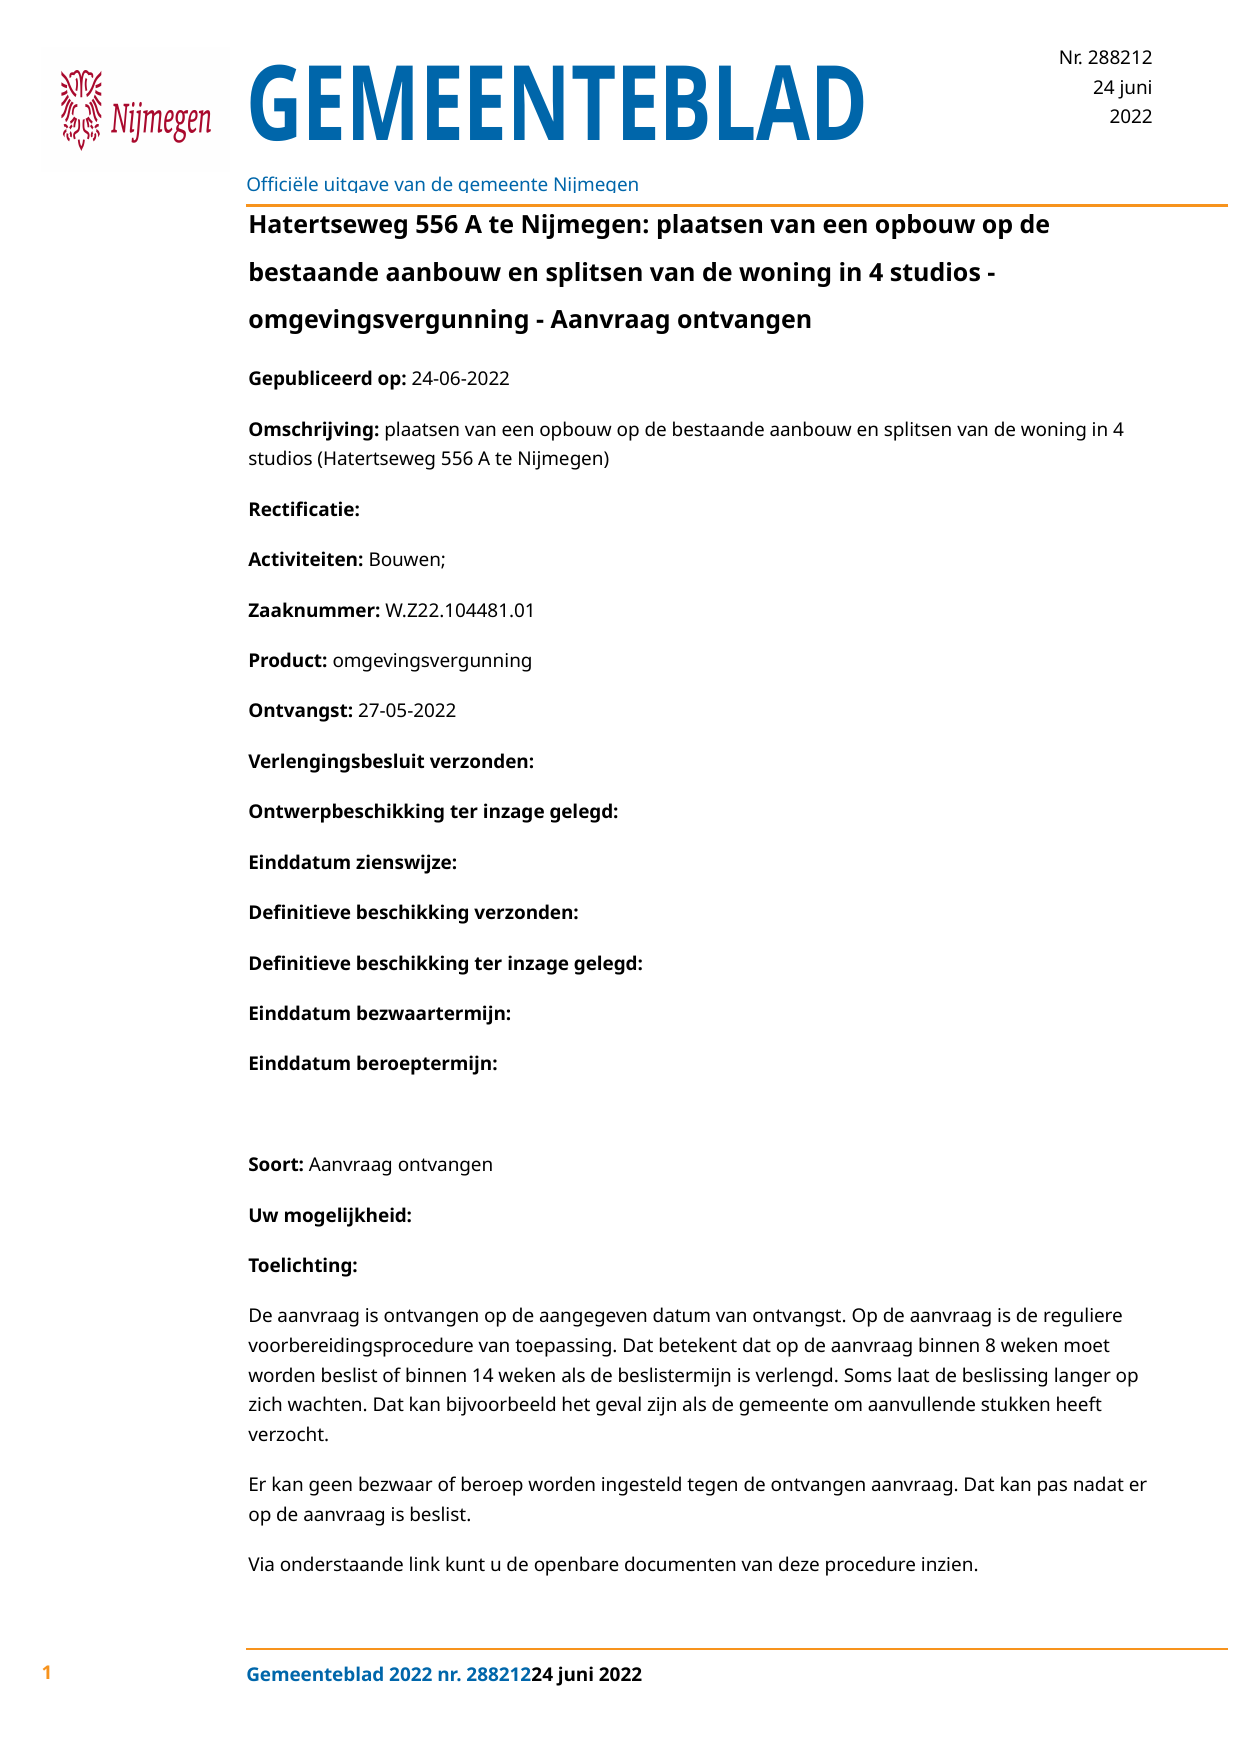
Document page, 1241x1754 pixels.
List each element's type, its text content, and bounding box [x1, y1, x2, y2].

text Er kan geen bezwaar of beroep worden ingesteld tegen de ontvangen aanvraag. Dat kan pas nadat er op de aanvraag is beslist. [248, 1471, 1152, 1527]
text Toelichting: [248, 1252, 1152, 1278]
text Product: omgevingsvergunning [248, 647, 1152, 673]
text Omschrijving: plaatsen van een opbouw op de bestaande aanbouw en splitsen van de woning in 4 studios (Hatertseweg 556 A te Nijmegen) [248, 416, 1152, 471]
text Uw mogelijkheid: [248, 1202, 1152, 1227]
text De aanvraag is ontvangen op de aangegeven datum van ontvangst. Op de aanvraag is de reguliere voorbereidingsprocedure van toepassing. Dat betekent dat op de aanvraag binnen 8 weken moet worden beslist of binnen 14 weken als de beslistermijn is verlengd. Soms laat de beslissing langer op zich wachten. Dat kan bijvoorbeeld het geval zijn als de gemeente om aanvullende stukken heeft verzocht. [248, 1303, 1152, 1447]
text Verlengingsbesluit verzonden: [248, 748, 1152, 774]
text Activiteiten: Bouwen; [248, 546, 1152, 572]
text Soort: Aanvraag ontvangen [248, 1151, 1152, 1177]
text Einddatum bezwaartermijn: [248, 1000, 1152, 1026]
picture [41, 47, 231, 172]
text Rectificatie: [248, 496, 1152, 522]
text Hatertseweg 556 A te Nijmegen: plaatsen van een opbouw op de bestaande aanbouw en splitsen van de woning in 4 studios - omgevingsvergunning - Aanvraag ontvangen [248, 207, 1152, 336]
text Definitieve beschikking verzonden: [248, 899, 1152, 925]
text Ontvangst: 27-05-2022 [248, 698, 1152, 723]
text Zaaknummer: W.Z22.104481.01 [248, 597, 1152, 622]
text Via onderstaande link kunt u de openbare documenten van deze procedure inzien. [248, 1551, 1152, 1577]
text Einddatum beroeptermijn: [248, 1051, 1152, 1076]
text Gepubliceerd op: 24-06-2022 [248, 366, 1152, 391]
text Ontwerpbeschikking ter inzage gelegd: [248, 798, 1152, 824]
text Definitieve beschikking ter inzage gelegd: [248, 950, 1152, 975]
text Einddatum zienswijze: [248, 849, 1152, 874]
